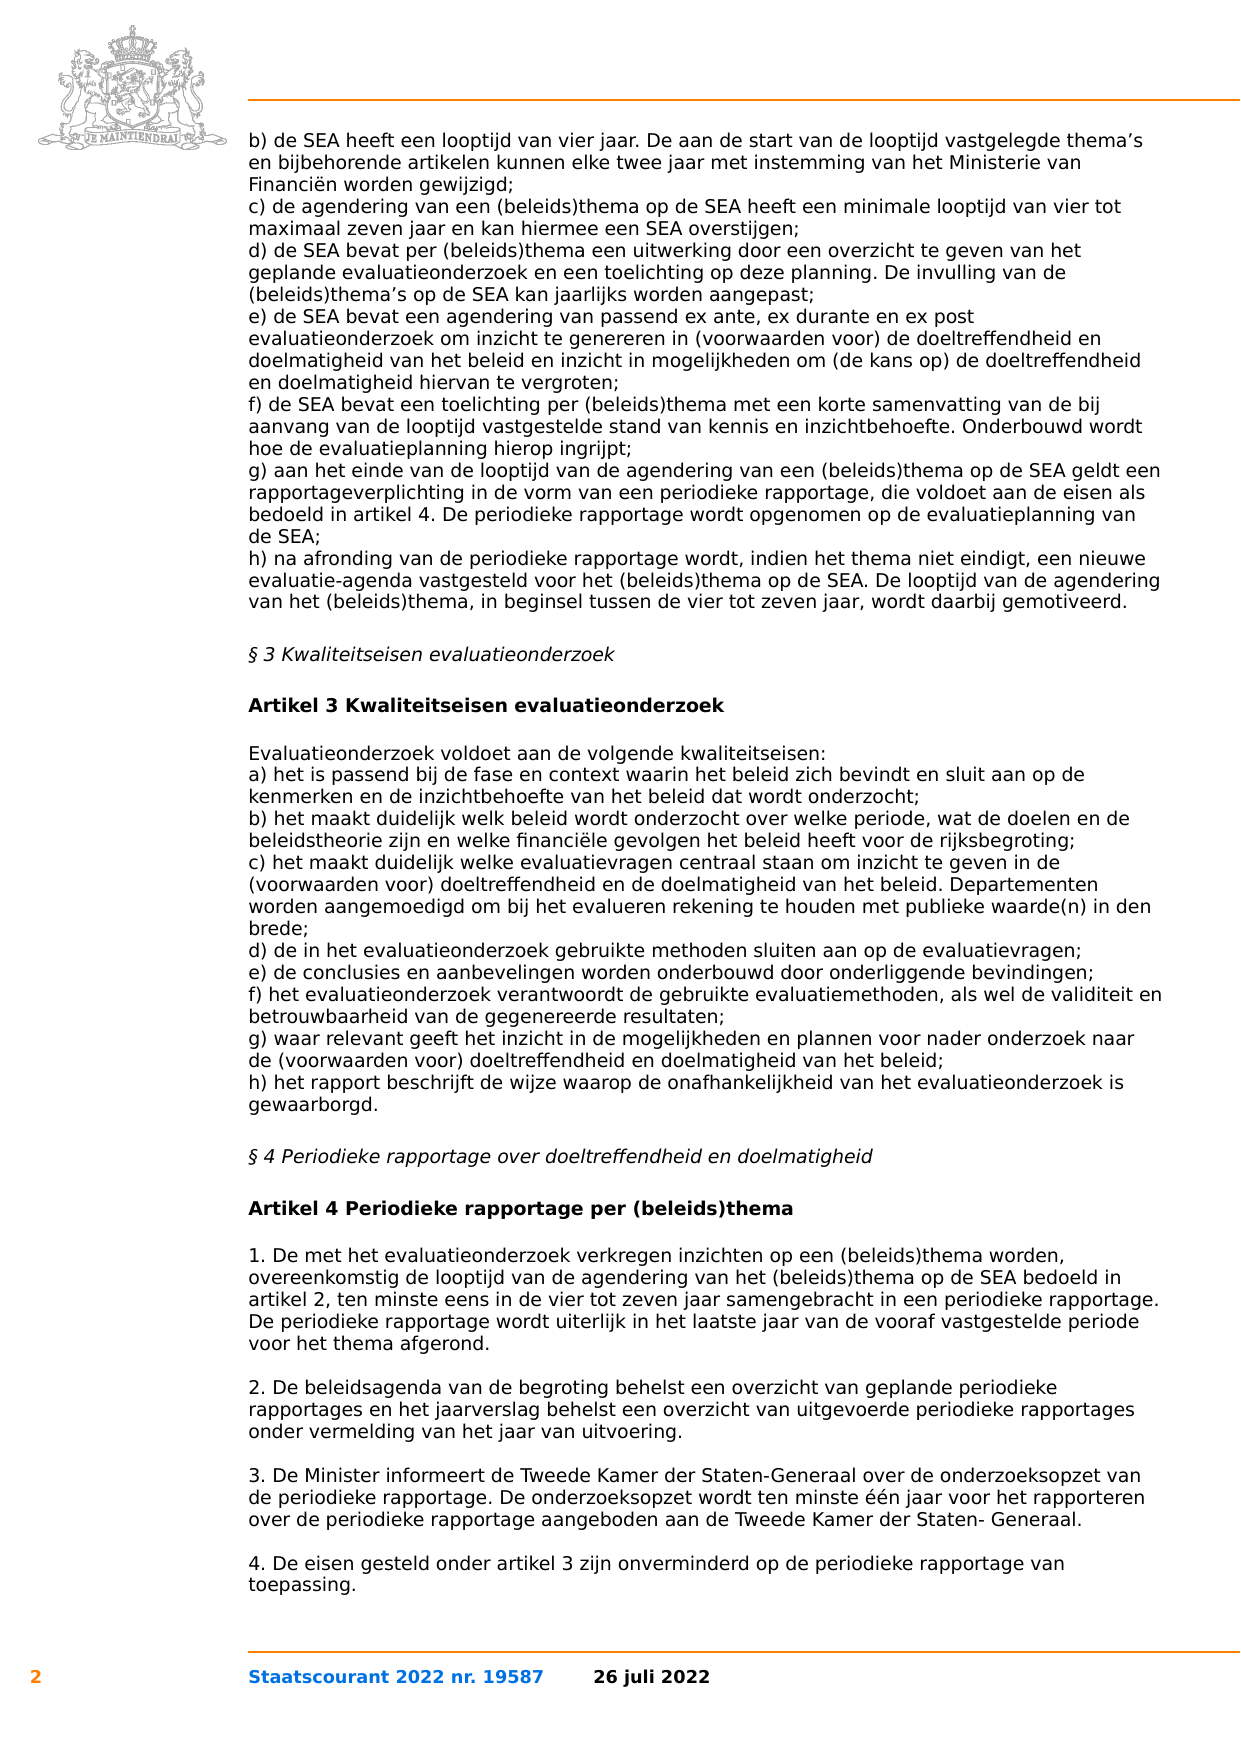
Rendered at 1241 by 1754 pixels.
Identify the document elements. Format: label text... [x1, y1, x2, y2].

text a) het is passend bij de fase en context waarin het beleid zich bevindt en sluit aan op de kenmerken en de inzichtbehoefte van het beleid dat wordt onderzocht; [248, 764, 1163, 808]
text g) waar relevant geeft het inzicht in de mogelijkheden en plannen voor nader onderzoek naar de (voorwaarden voor) doeltreffendheid en doelmatigheid van het beleid; [248, 1028, 1163, 1072]
text 4. De eisen gesteld onder artikel 3 zijn onverminderd op de periodieke rapportage van toepassing. [248, 1552, 1163, 1596]
text f) de SEA bevat een toelichting per (beleids)thema met een korte samenvatting van de bij aanvang van de looptijd vastgestelde stand van kennis en inzichtbehoefte. Onderbouwd wordt hoe de evaluatieplanning hierop ingrijpt; [248, 394, 1163, 459]
subtitle Artikel 4 Periodieke rapportage per (beleids)thema [248, 1198, 1163, 1220]
text 2. De beleidsagenda van de begroting behelst een overzicht van geplande periodieke rapportages en het jaarverslag behelst een overzicht van uitgevoerde periodieke rapportages onder vermelding van het jaar van uitvoering. [248, 1377, 1163, 1443]
text d) de SEA bevat per (beleids)thema een uitwerking door een overzicht te geven van het geplande evaluatieonderzoek en een toelichting op deze planning. De invulling van de (beleids)thema’s op de SEA kan jaarlijks worden aangepast; [248, 240, 1163, 306]
picture [38, 25, 227, 150]
text c) de agendering van een (beleids)thema op de SEA heeft een minimale looptijd van vier tot maximaal zeven jaar en kan hiermee een SEA overstijgen; [248, 196, 1163, 240]
text b) het maakt duidelijk welk beleid wordt onderzocht over welke periode, wat de doelen en de beleidstheorie zijn en welke financiële gevolgen het beleid heeft voor de rijksbegroting; [248, 808, 1163, 852]
subtitle § 4 Periodieke rapportage over doeltreffendheid en doelmatigheid [248, 1146, 1163, 1168]
subtitle Artikel 3 Kwaliteitseisen evaluatieonderzoek [248, 695, 1163, 717]
text c) het maakt duidelijk welke evaluatievragen centraal staan om inzicht te geven in de (voorwaarden voor) doeltreffendheid en de doelmatigheid van het beleid. Departementen worden aangemoedigd om bij het evalueren rekening te houden met publieke waarde(n) in den brede; [248, 852, 1163, 940]
text e) de conclusies en aanbevelingen worden onderbouwd door onderliggende bevindingen; [248, 962, 1163, 984]
text f) het evaluatieonderzoek verantwoordt de gebruikte evaluatiemethoden, als wel de validiteit en betrouwbaarheid van de gegenereerde resultaten; [248, 984, 1163, 1028]
text 1. De met het evaluatieonderzoek verkregen inzichten op een (beleids)thema worden, overeenkomstig de looptijd van de agendering van het (beleids)thema op de SEA bedoeld in artikel 2, ten minste eens in de vier tot zeven jaar samengebracht in een periodieke rapportage. De periodieke rapportage wordt uiterlijk in het laatste jaar van de vooraf vastgestelde periode voor het thema afgerond. [248, 1245, 1163, 1355]
text b) de SEA heeft een looptijd van vier jaar. De aan de start van de looptijd vastgelegde thema’s en bijbehorende artikelen kunnen elke twee jaar met instemming van het Ministerie van Financiën worden gewijzigd; [248, 130, 1163, 196]
text g) aan het einde van de looptijd van de agendering van een (beleids)thema op de SEA geldt een rapportageverplichting in de vorm van een periodieke rapportage, die voldoet aan de eisen als bedoeld in artikel 4. De periodieke rapportage wordt opgenomen op de evaluatieplanning van de SEA; [248, 459, 1163, 547]
text Evaluatieonderzoek voldoet aan de volgende kwaliteitseisen: [248, 742, 1163, 764]
text e) de SEA bevat een agendering van passend ex ante, ex durante en ex post evaluatieonderzoek om inzicht te genereren in (voorwaarden voor) de doeltreffendheid en doelmatigheid van het beleid en inzicht in mogelijkheden om (de kans op) de doeltreffendheid en doelmatigheid hiervan te vergroten; [248, 306, 1163, 394]
text 3. De Minister informeert de Tweede Kamer der Staten-Generaal over de onderzoeksopzet van de periodieke rapportage. De onderzoeksopzet wordt ten minste één jaar voor het rapporteren over de periodieke rapportage aangeboden aan de Tweede Kamer der Staten- Generaal. [248, 1464, 1163, 1531]
text d) de in het evaluatieonderzoek gebruikte methoden sluiten aan op de evaluatievragen; [248, 940, 1163, 962]
subtitle § 3 Kwaliteitseisen evaluatieonderzoek [248, 643, 1163, 665]
text h) na afronding van de periodieke rapportage wordt, indien het thema niet eindigt, een nieuwe evaluatie-agenda vastgesteld voor het (beleids)thema op de SEA. De looptijd van de agendering van het (beleids)thema, in beginsel tussen de vier tot zeven jaar, wordt daarbij gemotiveerd. [248, 547, 1163, 613]
text h) het rapport beschrijft de wijze waarop de onafhankelijkheid van het evaluatieonderzoek is gewaarborgd. [248, 1072, 1163, 1116]
